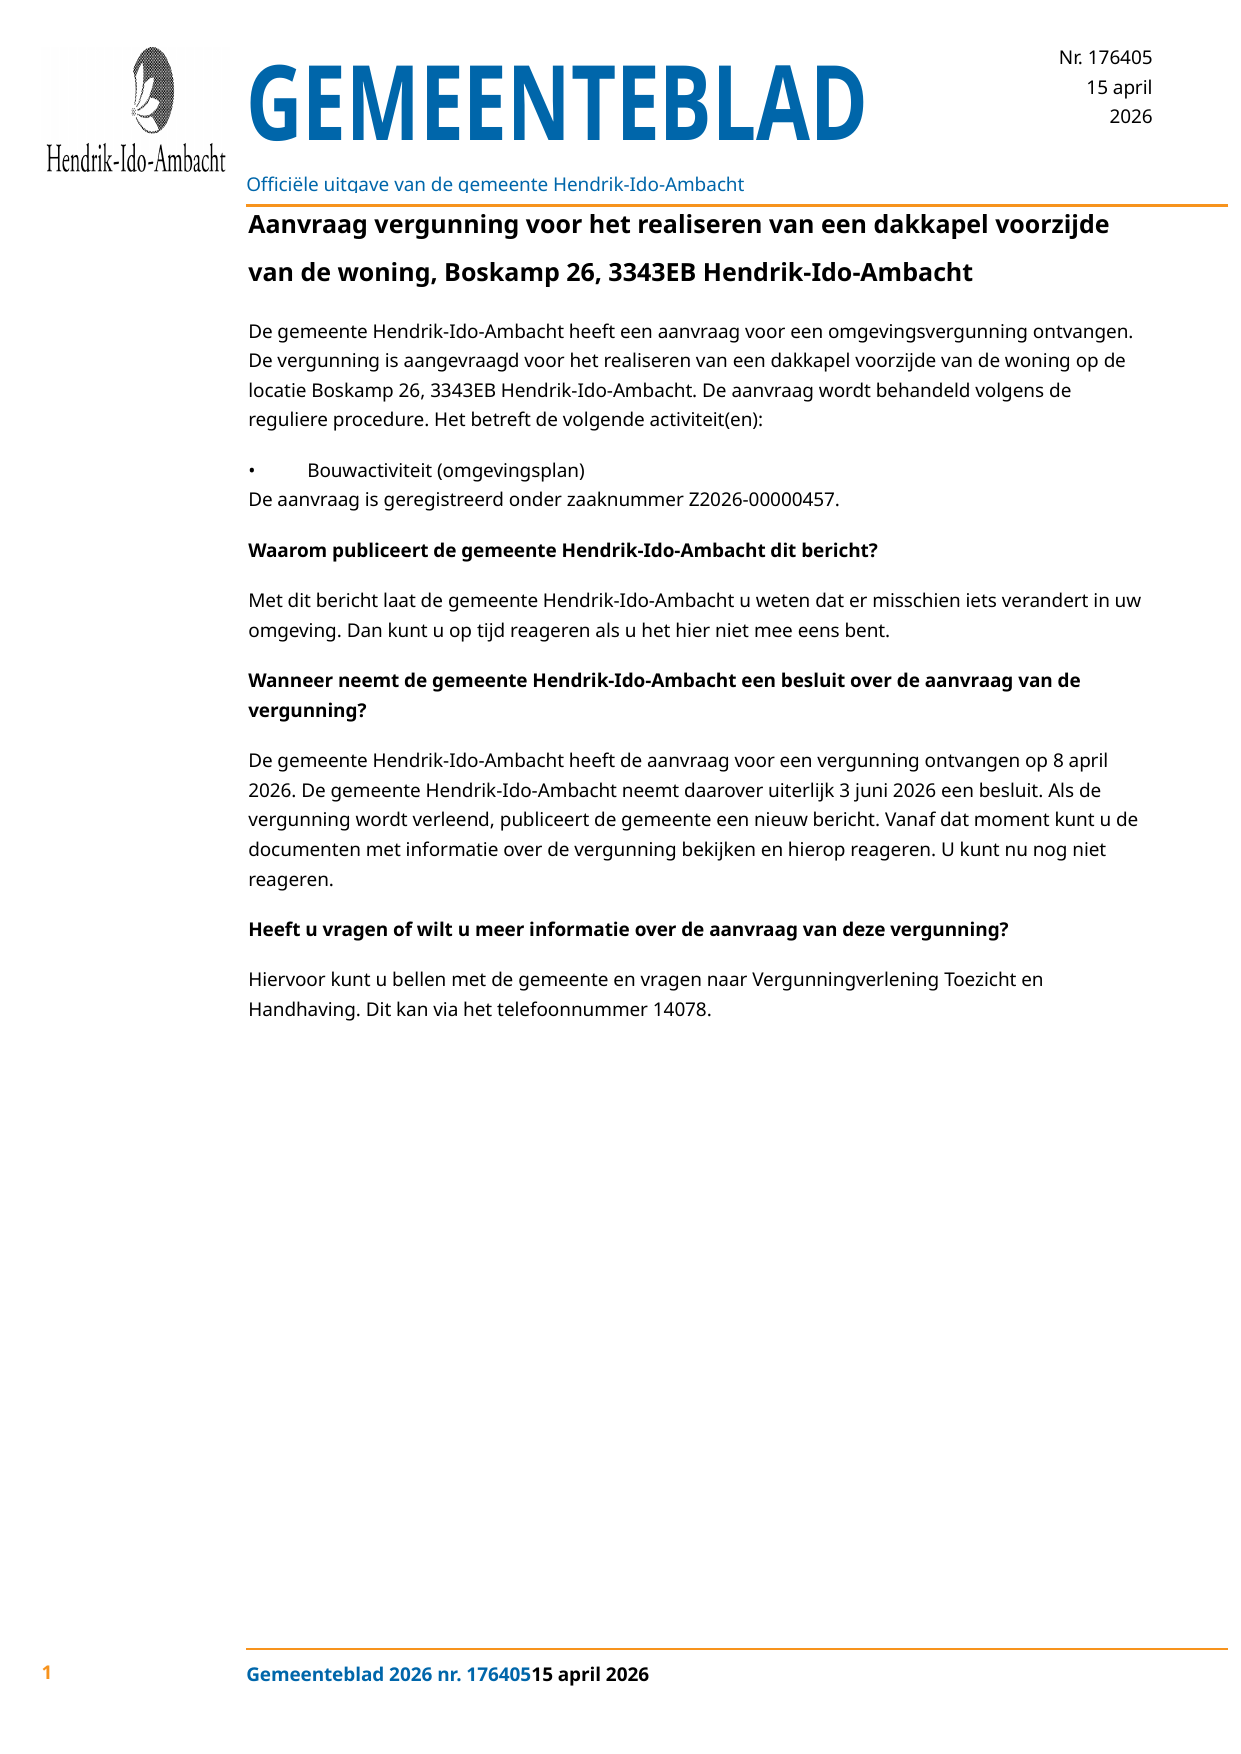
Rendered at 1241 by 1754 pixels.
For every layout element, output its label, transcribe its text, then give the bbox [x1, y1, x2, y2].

text De aanvraag is geregistreerd onder zaaknummer Z2026-00000457. [248, 487, 1152, 512]
text De gemeente Hendrik-Ido-Ambacht heeft een aanvraag voor een omgevingsvergunning ontvangen. De vergunning is aangevraagd voor het realiseren van een dakkapel voorzijde van de woning op de locatie Boskamp 26, 3343EB Hendrik-Ido-Ambacht. De aanvraag wordt behandeld volgens de reguliere procedure. Het betreft de volgende activiteit(en): [248, 318, 1152, 432]
text Met dit bericht laat de gemeente Hendrik-Ido-Ambacht u weten dat er misschien iets verandert in uw omgeving. Dan kunt u op tijd reageren als u het hier niet mee eens bent. [248, 587, 1152, 643]
text Hiervoor kunt u bellen met de gemeente en vragen naar Vergunningverlening Toezicht en Handhaving. Dit kan via het telefoonnummer 14078. [248, 967, 1152, 1022]
text Aanvraag vergunning voor het realiseren van een dakkapel voorzijde van de woning, Boskamp 26, 3343EB Hendrik-Ido-Ambacht [248, 207, 1152, 288]
text Heeft u vragen of wilt u meer informatie over de aanvraag van deze vergunning? [248, 916, 1152, 942]
picture [41, 47, 231, 172]
text Wanneer neemt de gemeente Hendrik-Ido-Ambacht een besluit over de aanvraag van de vergunning? [248, 667, 1152, 723]
list Bouwactiviteit (omgevingsplan) [248, 457, 1152, 483]
text Waarom publiceert de gemeente Hendrik-Ido-Ambacht dit bericht? [248, 537, 1152, 563]
text De gemeente Hendrik-Ido-Ambacht heeft de aanvraag voor een vergunning ontvangen op 8 april 2026. De gemeente Hendrik-Ido-Ambacht neemt daarover uiterlijk 3 juni 2026 een besluit. Als de vergunning wordt verleend, publiceert de gemeente een nieuw bericht. Vanaf dat moment kunt u de documenten met informatie over de vergunning bekijken en hierop reageren. U kunt nu nog niet reageren. [248, 747, 1152, 892]
